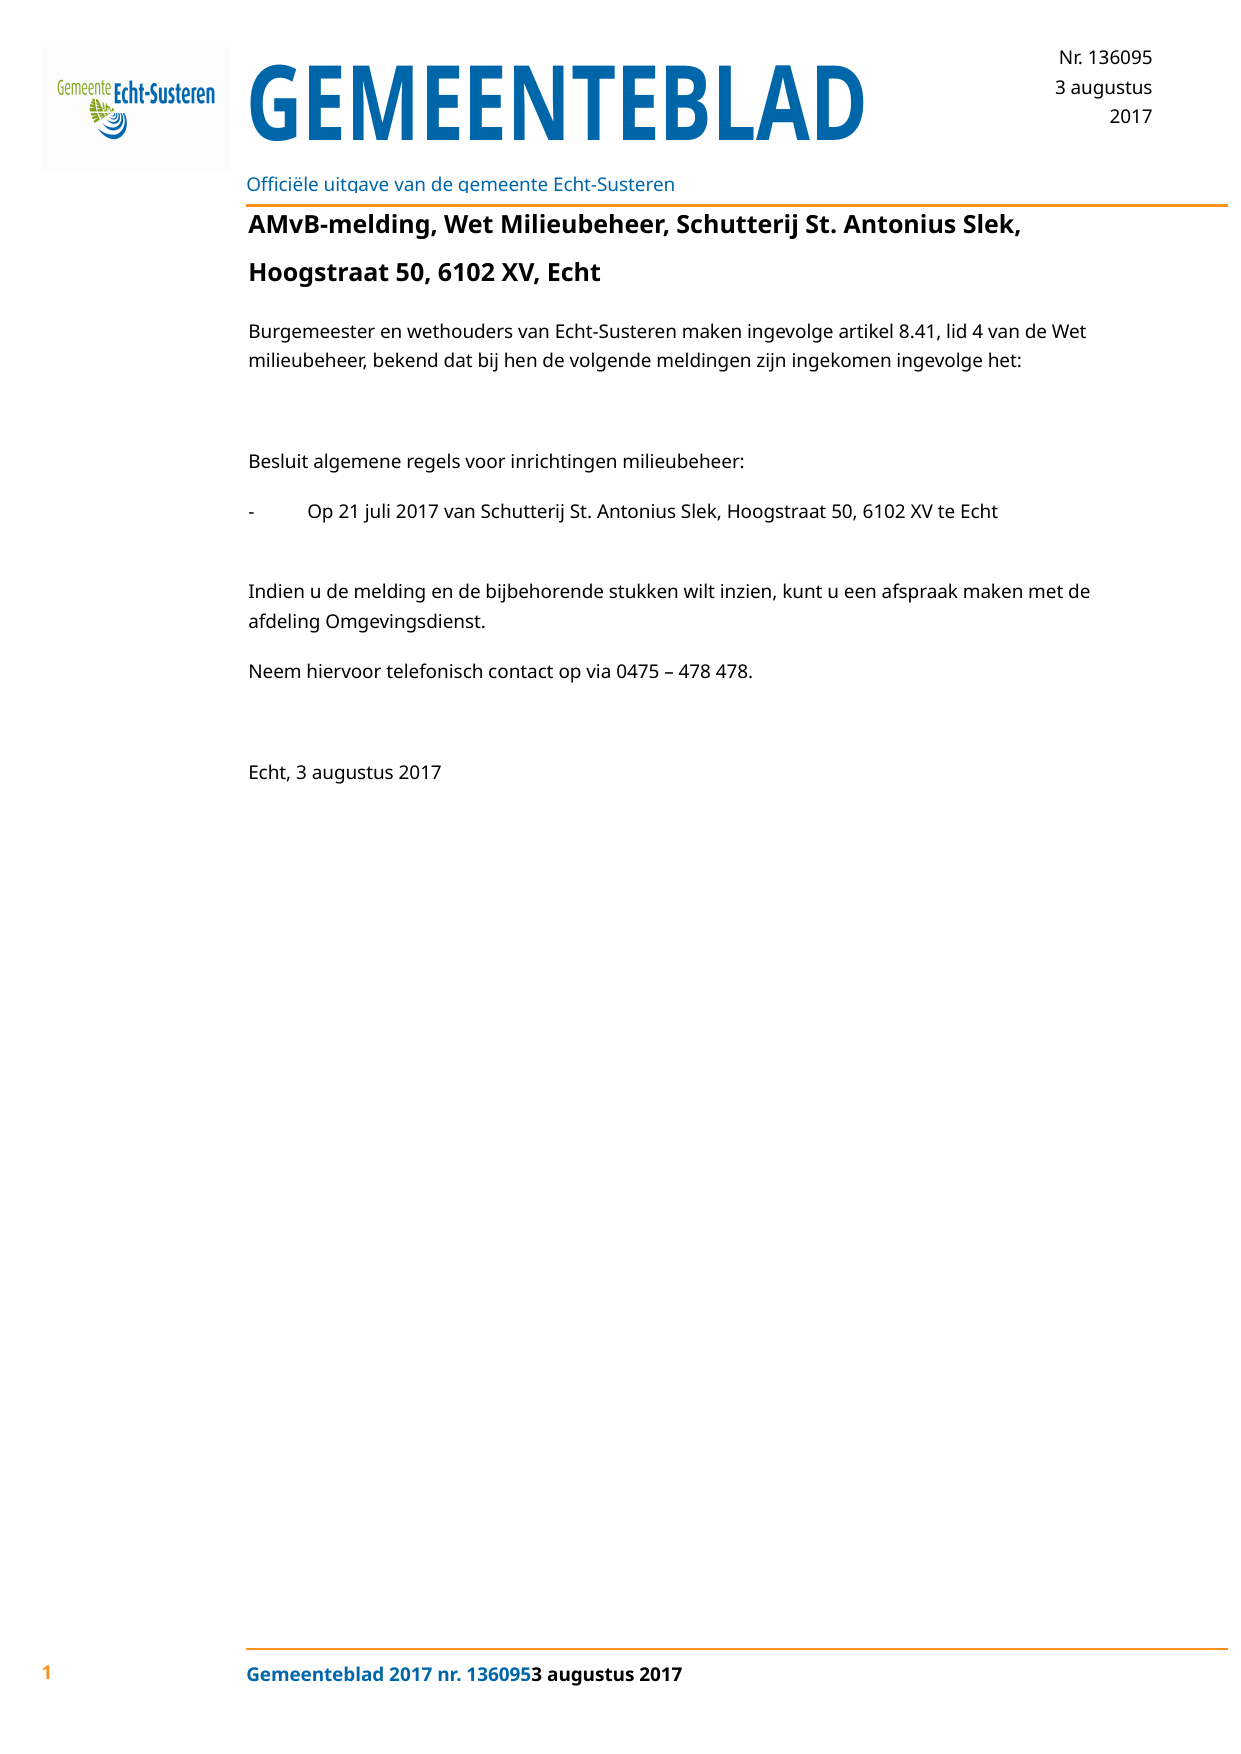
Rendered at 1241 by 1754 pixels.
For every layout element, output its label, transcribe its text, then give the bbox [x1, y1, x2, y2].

text Besluit algemene regels voor inrichtingen milieubeheer: [248, 448, 1152, 474]
text Indien u de melding en de bijbehorende stukken wilt inzien, kunt u een afspraak maken met de afdeling Omgevingsdienst. [248, 579, 1152, 634]
text Echt, 3 augustus 2017 [248, 759, 1152, 785]
text AMvB-melding, Wet Milieubeheer, Schutterij St. Antonius Slek, Hoogstraat 50, 6102 XV, Echt [248, 207, 1152, 288]
list Op 21 juli 2017 van Schutterij St. Antonius Slek, Hoogstraat 50, 6102 XV te Echt [248, 499, 1152, 524]
picture [41, 47, 231, 172]
text Burgemeester en wethouders van Echt-Susteren maken ingevolge artikel 8.41, lid 4 van de Wet milieubeheer, bekend dat bij hen de volgende meldingen zijn ingekomen ingevolge het: [248, 318, 1152, 373]
text Neem hiervoor telefonisch contact op via 0475 – 478 478. [248, 659, 1152, 684]
